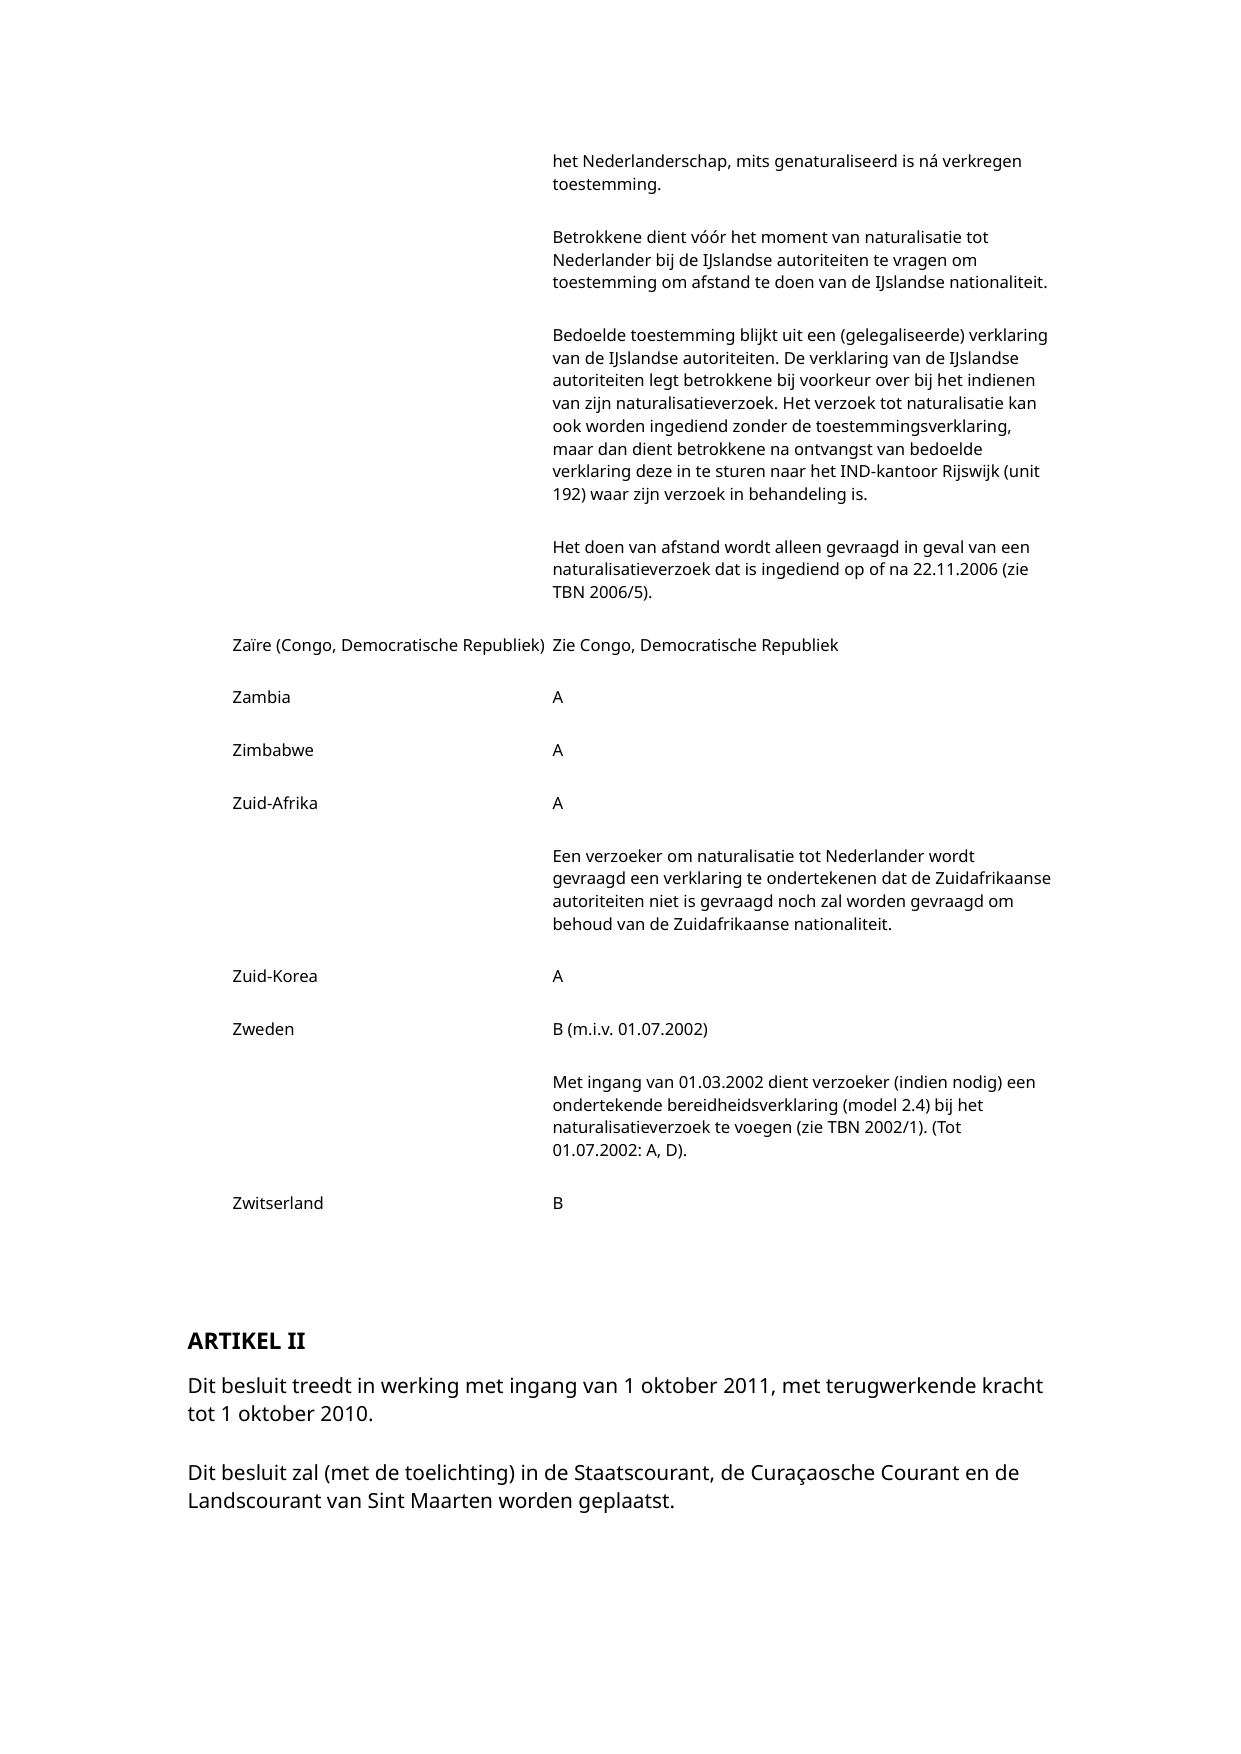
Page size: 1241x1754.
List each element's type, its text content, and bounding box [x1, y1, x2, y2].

table_cell Zaïre (Congo, Democratische Republiek) [233, 633, 552, 686]
table_cell Zuid-Korea [233, 965, 552, 1018]
table_cell B (m.i.v. 01.07.2002) Met ingang van 01.03.2002 dient verzoeker (indien nodig) een ondertekende bereidheidsverklaring (model 2.4) bij het naturalisatieverzoek te voegen (zie TBN 2002/1). (Tot 01.07.2002: A, D). [552, 1018, 1053, 1191]
table_cell Zimbabwe [233, 739, 552, 791]
table_cell [233, 150, 552, 633]
table_cell Zuid-Afrika [233, 791, 552, 965]
text Dit besluit zal (met de toelichting) in de Staatscourant, de Curaçaosche Courant en de Landscourant van Sint Maarten worden geplaatst. [187, 1458, 1053, 1515]
subtitle ARTIKEL II [187, 1325, 1053, 1356]
table_cell Zwitserland [233, 1191, 552, 1244]
text Dit besluit treedt in werking met ingang van 1 oktober 2011, met terugwerkende kracht tot 1 oktober 2010. [187, 1371, 1053, 1428]
table_cell A Een verzoeker om naturalisatie tot Nederlander wordt gevraagd een verklaring te ondertekenen dat de Zuidafrikaanse autoriteiten niet is gevraagd noch zal worden gevraagd om behoud van de Zuidafrikaanse nationaliteit. [552, 791, 1053, 965]
table_cell het Nederlanderschap, mits genaturaliseerd is ná verkregen toestemming. Betrokkene dient vóór het moment van naturalisatie tot Nederlander bij de IJslandse autoriteiten te vragen om toestemming om afstand te doen van de IJslandse nationaliteit. Bedoelde toestemming blijkt uit een (gelegaliseerde) verklaring van de IJslandse autoriteiten. De verklaring van de IJslandse autoriteiten legt betrokkene bij voorkeur over bij het indienen van zijn naturalisatieverzoek. Het verzoek tot naturalisatie kan ook worden ingediend zonder de toestemmingsverklaring, maar dan dient betrokkene na ontvangst van bedoelde verklaring deze in te sturen naar het IND-kantoor Rijswijk (unit 192) waar zijn verzoek in behandeling is. Het doen van afstand wordt alleen gevraagd in geval van een naturalisatieverzoek dat is ingediend op of na 22.11.2006 (zie TBN 2006/5). [552, 150, 1053, 633]
table_cell Zambia [233, 686, 552, 739]
table_cell A [552, 965, 1053, 1018]
table_cell Zweden [233, 1018, 552, 1191]
table_cell A [552, 686, 1053, 739]
table_cell Zie Congo, Democratische Republiek [552, 633, 1053, 686]
table_cell A [552, 739, 1053, 791]
table_cell B [552, 1191, 1053, 1244]
